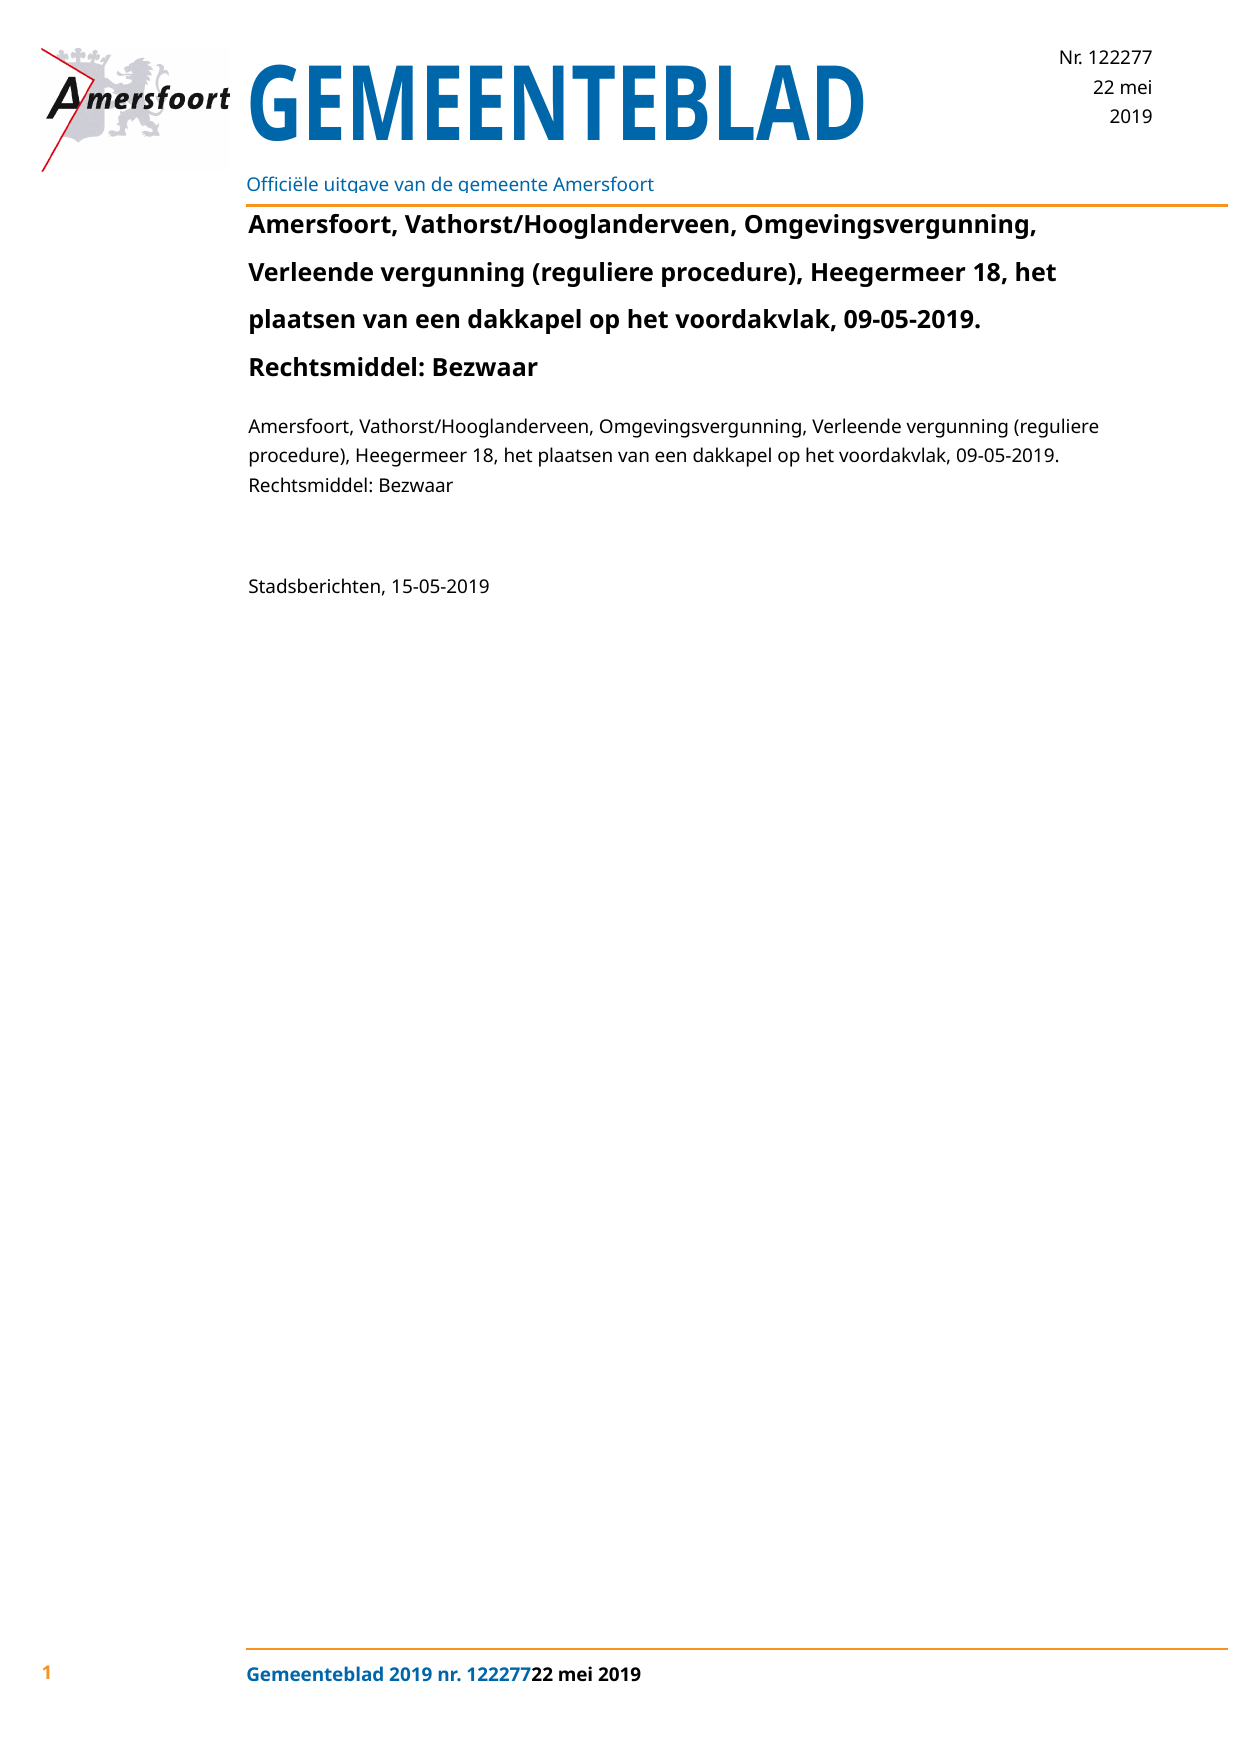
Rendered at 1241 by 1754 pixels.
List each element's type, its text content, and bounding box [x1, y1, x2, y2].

text Amersfoort, Vathorst/Hooglanderveen, Omgevingsvergunning, Verleende vergunning (reguliere procedure), Heegermeer 18, het plaatsen van een dakkapel op het voordakvlak, 09-05-2019. Rechtsmiddel: Bezwaar [248, 207, 1152, 384]
picture [41, 47, 231, 172]
text Amersfoort, Vathorst/Hooglanderveen, Omgevingsvergunning, Verleende vergunning (reguliere procedure), Heegermeer 18, het plaatsen van een dakkapel op het voordakvlak, 09-05-2019. Rechtsmiddel: Bezwaar [248, 413, 1152, 498]
text Stadsberichten, 15-05-2019 [248, 573, 1152, 599]
